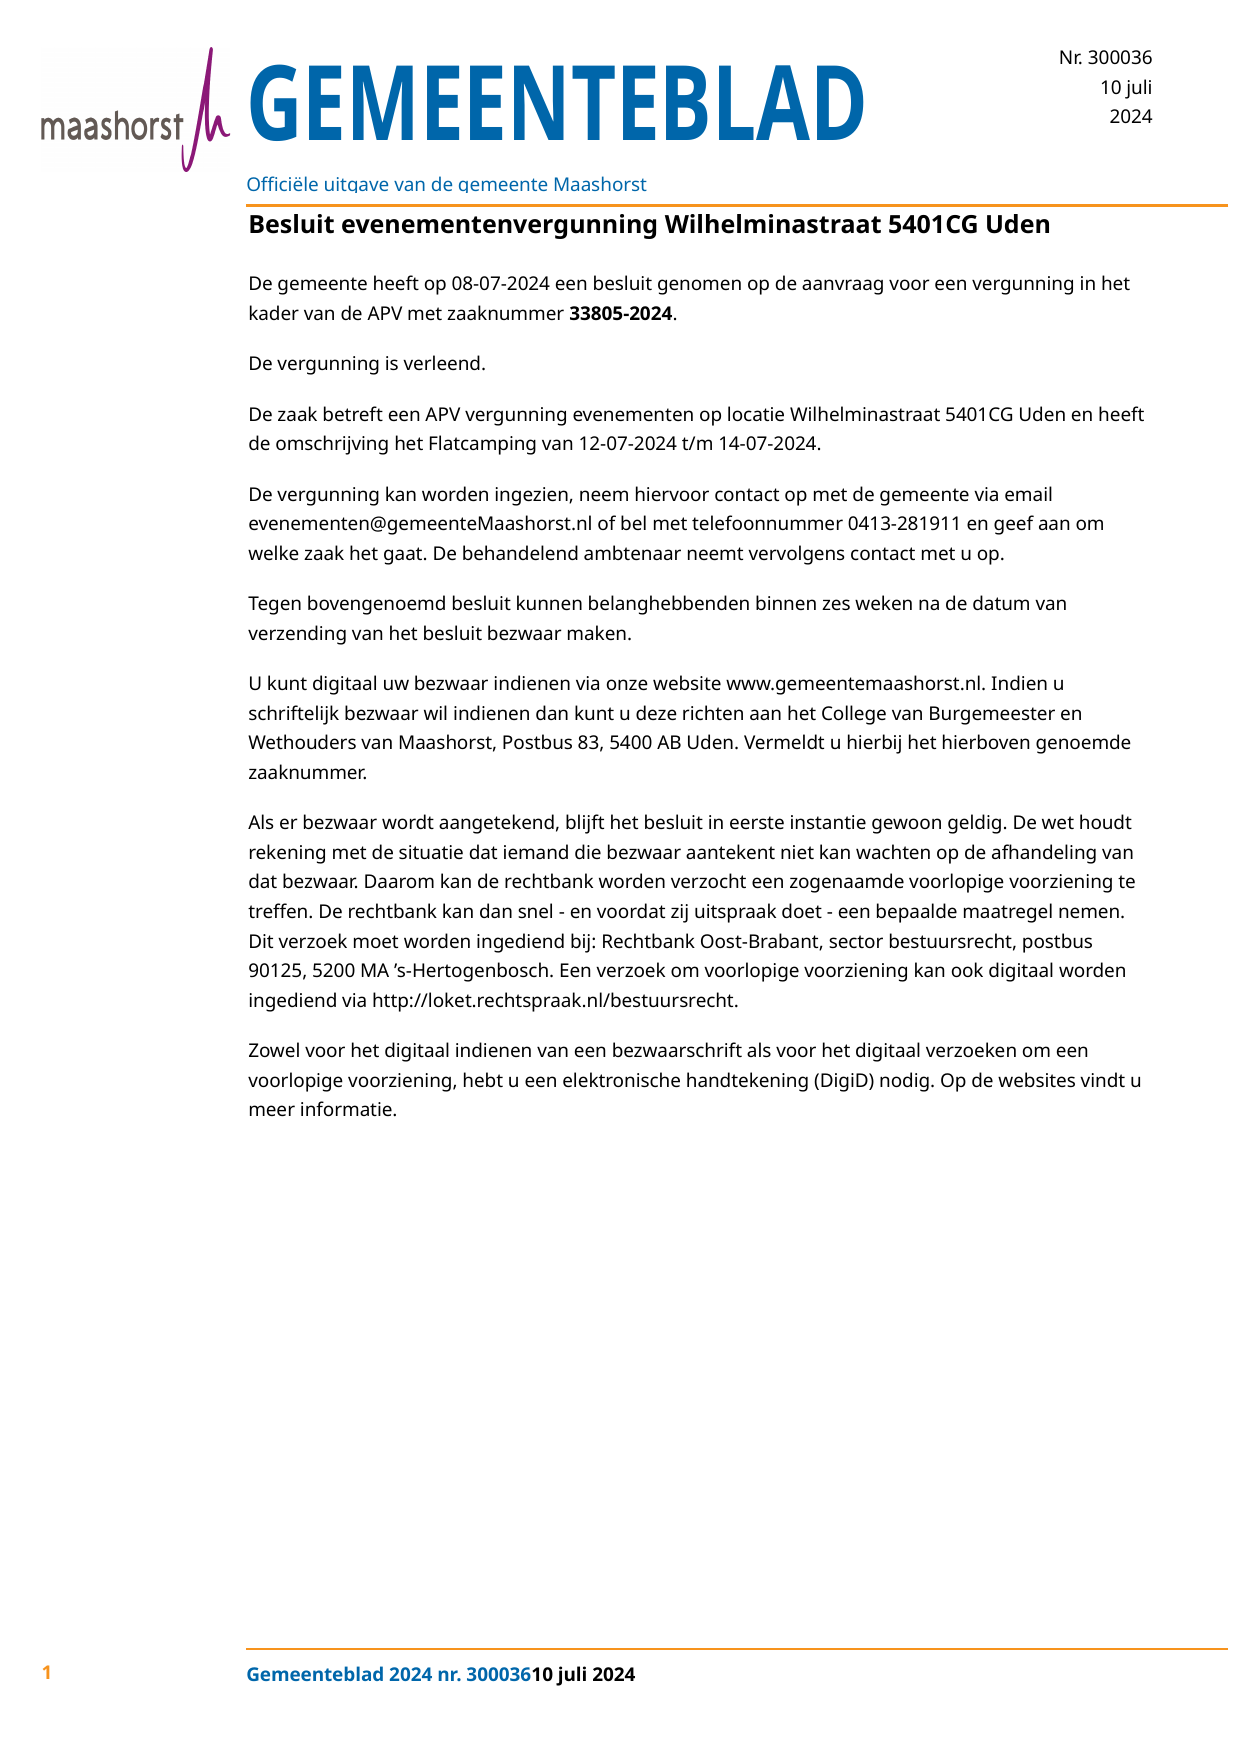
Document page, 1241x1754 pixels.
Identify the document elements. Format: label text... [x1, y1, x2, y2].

text Als er bezwaar wordt aangetekend, blijft het besluit in eerste instantie gewoon geldig. De wet houdt rekening met de situatie dat iemand die bezwaar aantekent niet kan wachten op de afhandeling van dat bezwaar. Daarom kan de rechtbank worden verzocht een zogenaamde voorlopige voorziening te treffen. De rechtbank kan dan snel - en voordat zij uitspraak doet - een bepaalde maatregel nemen. Dit verzoek moet worden ingediend bij: Rechtbank Oost-Brabant, sector bestuursrecht, postbus 90125, 5200 MA ’s-Hertogenbosch. Een verzoek om voorlopige voorziening kan ook digitaal worden ingediend via http://loket.rechtspraak.nl/bestuursrecht. [248, 809, 1152, 1013]
text De vergunning kan worden ingezien, neem hiervoor contact op met de gemeente via email evenementen@gemeenteMaashorst.nl of bel met telefoonnummer 0413-281911 en geef aan om welke zaak het gaat. De behandelend ambtenaar neemt vervolgens contact met u op. [248, 481, 1152, 566]
text De vergunning is verleend. [248, 350, 1152, 376]
text De gemeente heeft op 08-07-2024 een besluit genomen op de aanvraag voor een vergunning in het kader van de APV met zaaknummer 33805-2024. [248, 270, 1152, 326]
text De zaak betreft een APV vergunning evenementen op locatie Wilhelminastraat 5401CG Uden en heeft de omschrijving het Flatcamping van 12-07-2024 t/m 14-07-2024. [248, 401, 1152, 456]
text Tegen bovengenoemd besluit kunnen belanghebbenden binnen zes weken na de datum van verzending van het besluit bezwaar maken. [248, 590, 1152, 646]
text Besluit evenementenvergunning Wilhelminastraat 5401CG Uden [248, 207, 1152, 241]
text Zowel voor het digitaal indienen van een bezwaarschrift als voor het digitaal verzoeken om een voorlopige voorziening, hebt u een elektronische handtekening (DigiD) nodig. Op de websites vindt u meer informatie. [248, 1037, 1152, 1122]
text U kunt digitaal uw bezwaar indienen via onze website www.gemeentemaashorst.nl. Indien u schriftelijk bezwaar wil indienen dan kunt u deze richten aan het College van Burgemeester en Wethouders van Maashorst, Postbus 83, 5400 AB Uden. Vermeldt u hierbij het hierboven genoemde zaaknummer. [248, 670, 1152, 785]
picture [41, 47, 231, 172]
